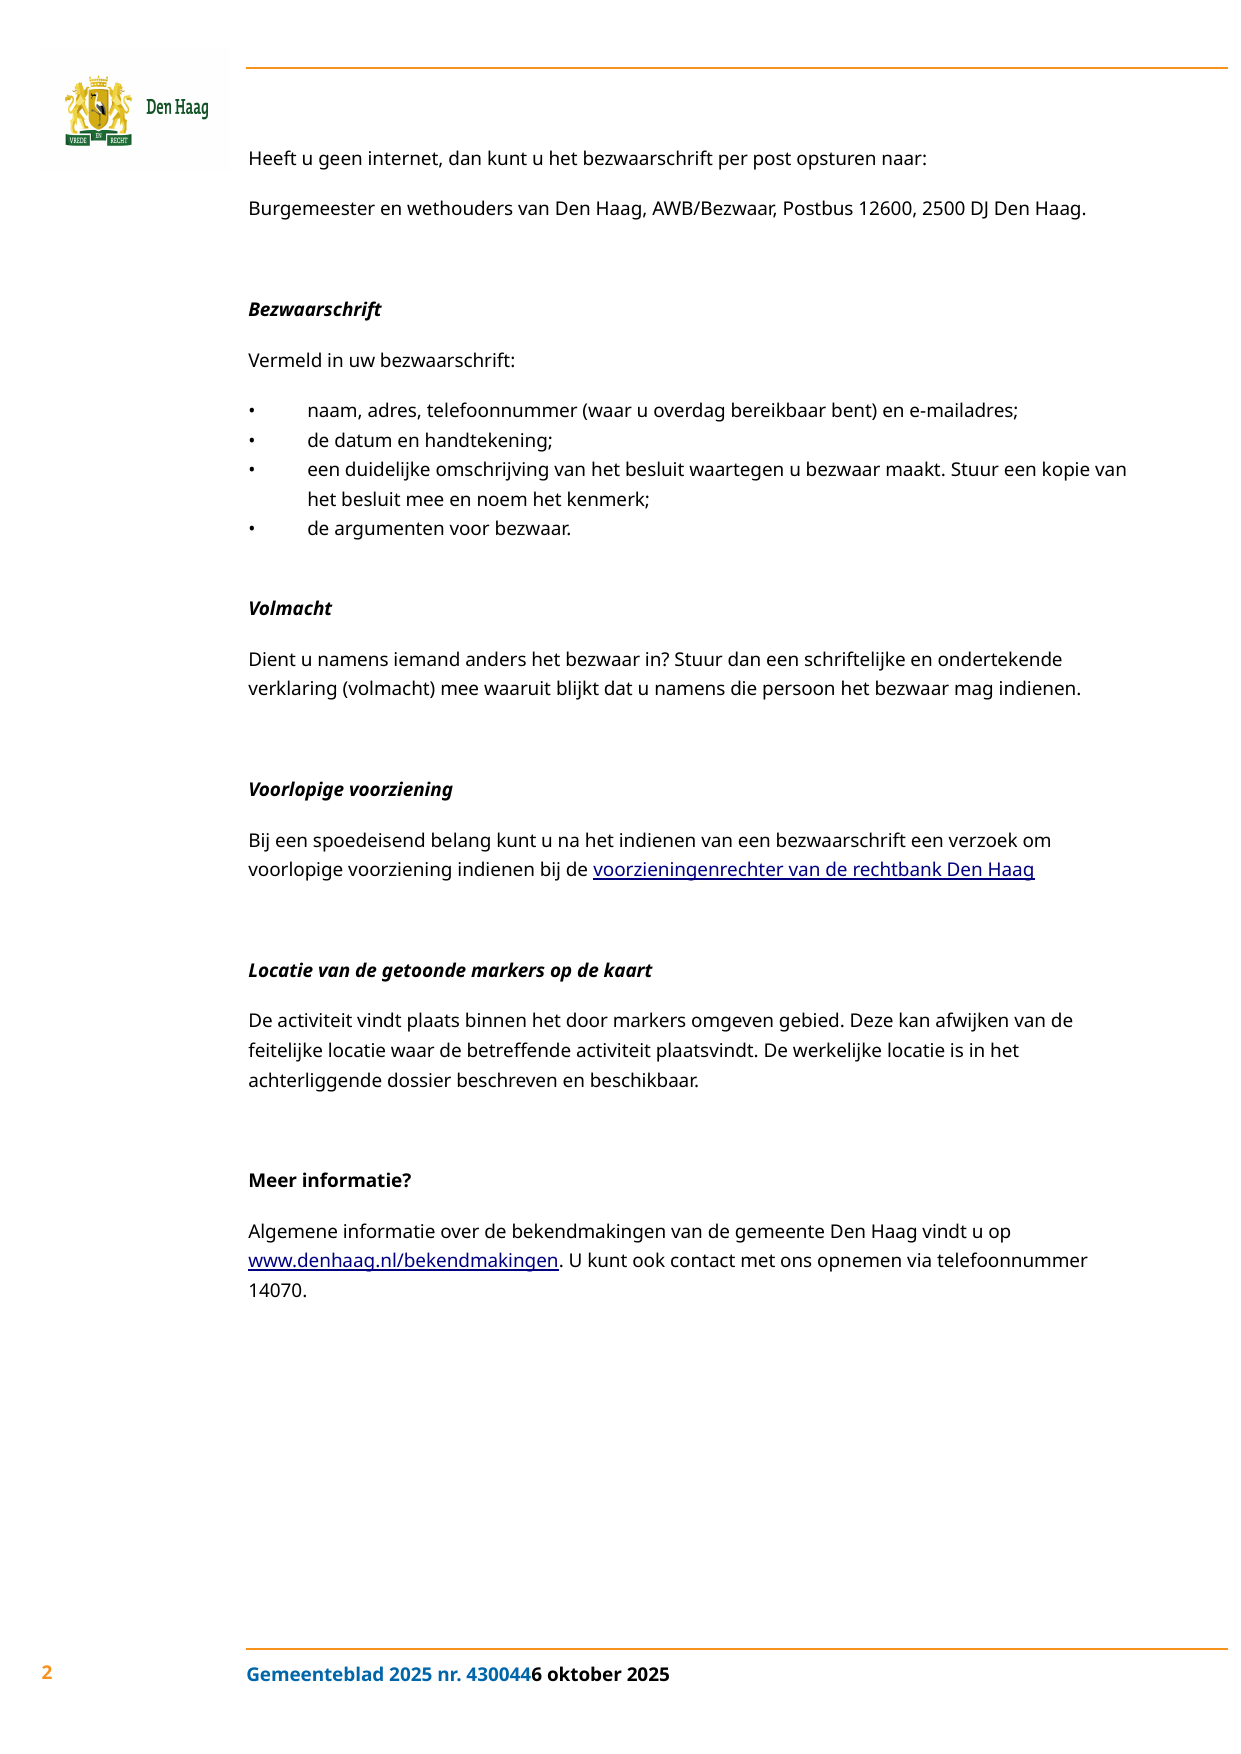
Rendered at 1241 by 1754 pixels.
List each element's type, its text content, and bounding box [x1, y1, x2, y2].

text Burgemeester en wethouders van Den Haag, AWB/Bezwaar, Postbus 12600, 2500 DJ Den Haag. [248, 196, 1152, 221]
text Bij een spoedeisend belang kunt u na het indienen van een bezwaarschrift een verzoek om voorlopige voorziening indienen bij de voorzieningenrechter van de rechtbank Den Haag [248, 827, 1152, 882]
list naam, adres, telefoonnummer (waar u overdag bereikbaar bent) en e-mailadres; [248, 397, 1152, 423]
text Vermeld in uw bezwaarschrift: [248, 347, 1152, 373]
list een duidelijke omschrijving van het besluit waartegen u bezwaar maakt. Stuur een kopie van het besluit mee en noem het kenmerk; [248, 456, 1152, 512]
text De activiteit vindt plaats binnen het door markers omgeven gebied. Deze kan afwijken van de feitelijke locatie waar de betreffende activiteit plaatsvindt. De werkelijke locatie is in het achterliggende dossier beschreven en beschikbaar. [248, 1008, 1152, 1093]
text Dient u namens iemand anders het bezwaar in? Stuur dan een schriftelijke en ondertekende verklaring (volmacht) mee waaruit blijkt dat u namens die persoon het bezwaar mag indienen. [248, 646, 1152, 701]
text Voorlopige voorziening [248, 776, 1152, 802]
text Meer informatie? [248, 1168, 1152, 1193]
text Locatie van de getoonde markers op de kaart [248, 957, 1152, 983]
text Algemene informatie over de bekendmakingen van de gemeente Den Haag vindt u op www.denhaag.nl/bekendmakingen. U kunt ook contact met ons opnemen via telefoonnummer 14070. [248, 1218, 1152, 1303]
list de argumenten voor bezwaar. [248, 516, 1152, 541]
list de datum en handtekening; [248, 427, 1152, 453]
text Heeft u geen internet, dan kunt u het bezwaarschrift per post opsturen naar: [248, 145, 1152, 171]
text Bezwaarschrift [248, 296, 1152, 322]
picture [41, 47, 231, 172]
text Volmacht [248, 596, 1152, 621]
